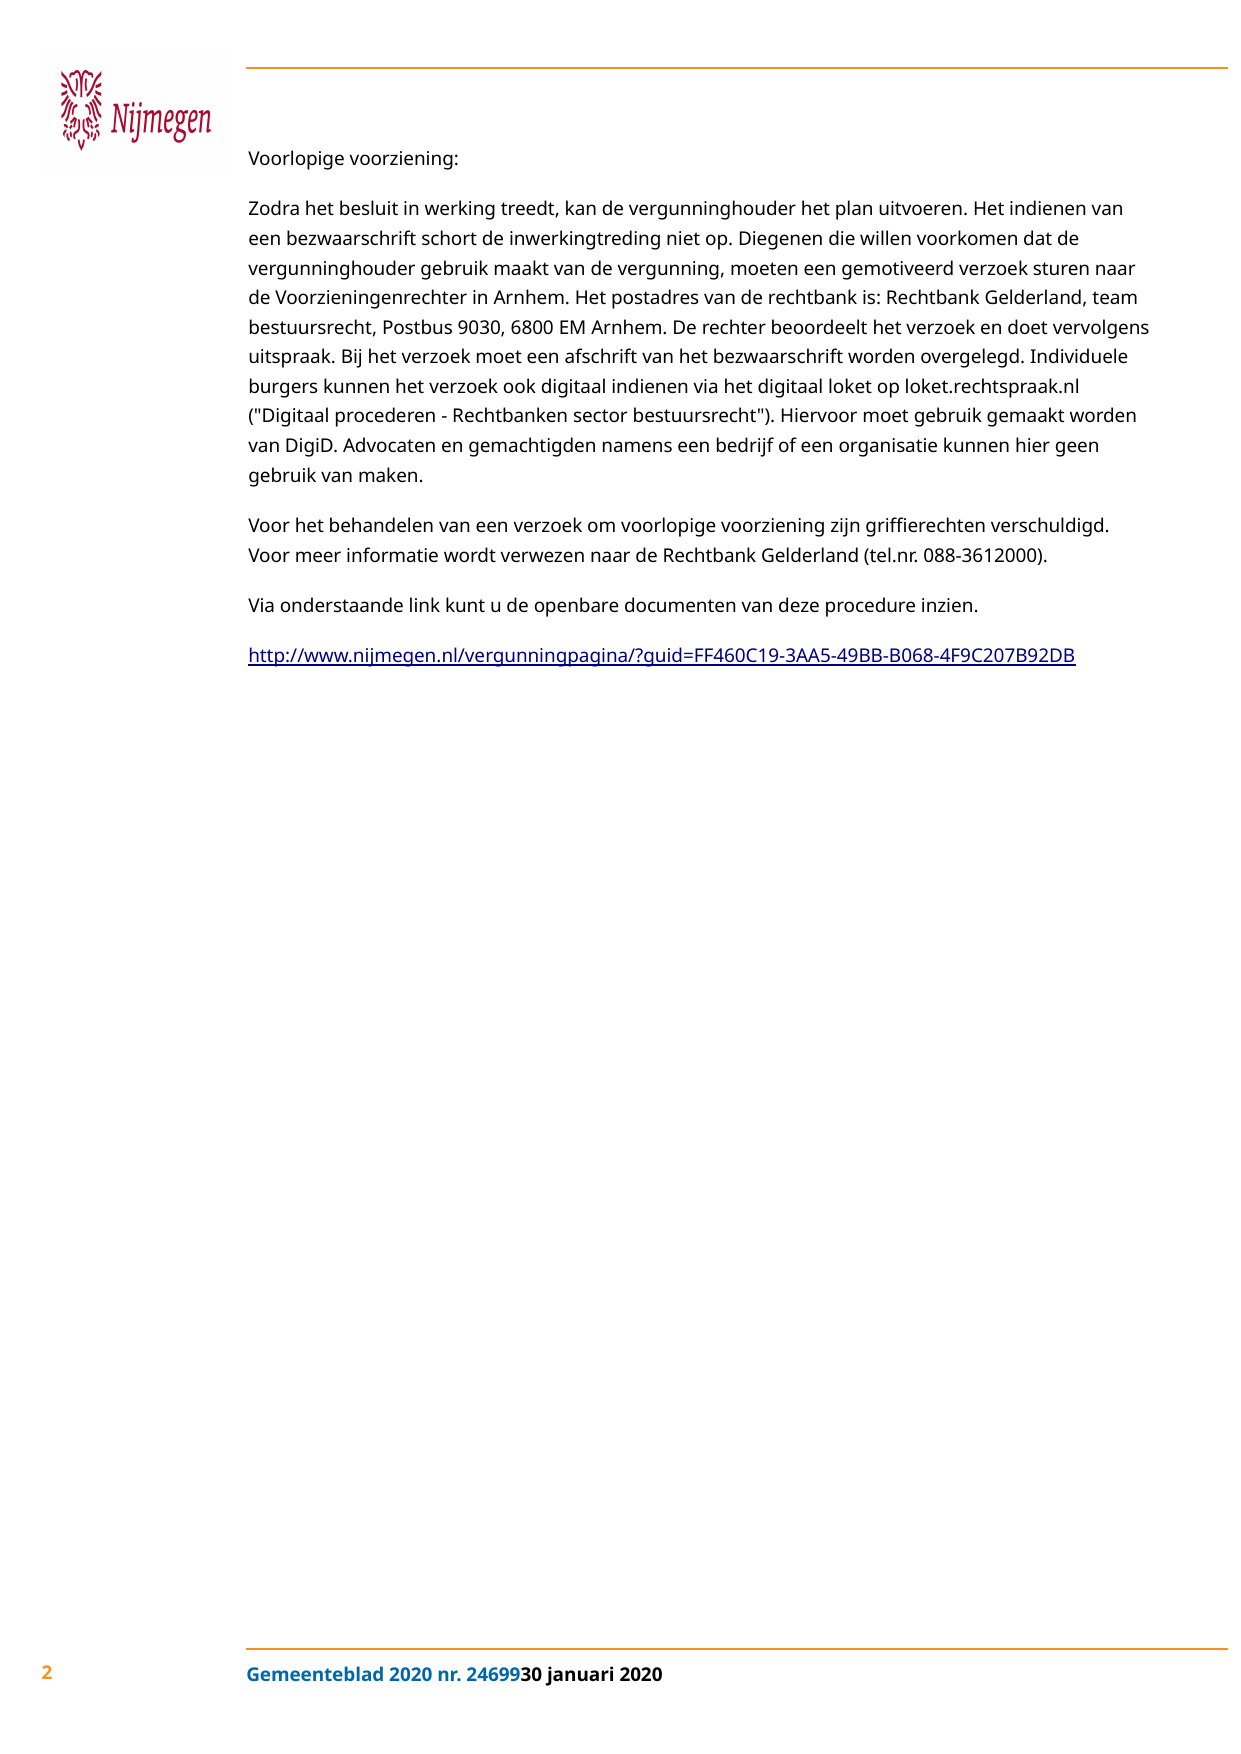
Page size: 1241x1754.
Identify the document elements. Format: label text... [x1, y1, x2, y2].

text Voorlopige voorziening: [248, 145, 1152, 171]
picture [41, 47, 231, 172]
text http://www.nijmegen.nl/vergunningpagina/?guid=FF460C19-3AA5-49BB-B068-4F9C207B92DB [248, 643, 1152, 668]
text Voor het behandelen van een verzoek om voorlopige voorziening zijn griffierechten verschuldigd. Voor meer informatie wordt verwezen naar de Rechtbank Gelderland (tel.nr. 088-3612000). [248, 512, 1152, 568]
text Via onderstaande link kunt u de openbare documenten van deze procedure inzien. [248, 592, 1152, 618]
text Zodra het besluit in werking treedt, kan de vergunninghouder het plan uitvoeren. Het indienen van een bezwaarschrift schort de inwerkingtreding niet op. Diegenen die willen voorkomen dat de vergunninghouder gebruik maakt van de vergunning, moeten een gemotiveerd verzoek sturen naar de Voorzieningenrechter in Arnhem. Het postadres van de rechtbank is: Rechtbank Gelderland, team bestuursrecht, Postbus 9030, 6800 EM Arnhem. De rechter beoordeelt het verzoek en doet vervolgens uitspraak. Bij het verzoek moet een afschrift van het bezwaarschrift worden overgelegd. Individuele burgers kunnen het verzoek ook digitaal indienen via het digitaal loket op loket.rechtspraak.nl ("Digitaal procederen - Rechtbanken sector bestuursrecht"). Hiervoor moet gebruik gemaakt worden van DigiD. Advocaten en gemachtigden namens een bedrijf of een organisatie kunnen hier geen gebruik van maken. [248, 196, 1152, 488]
